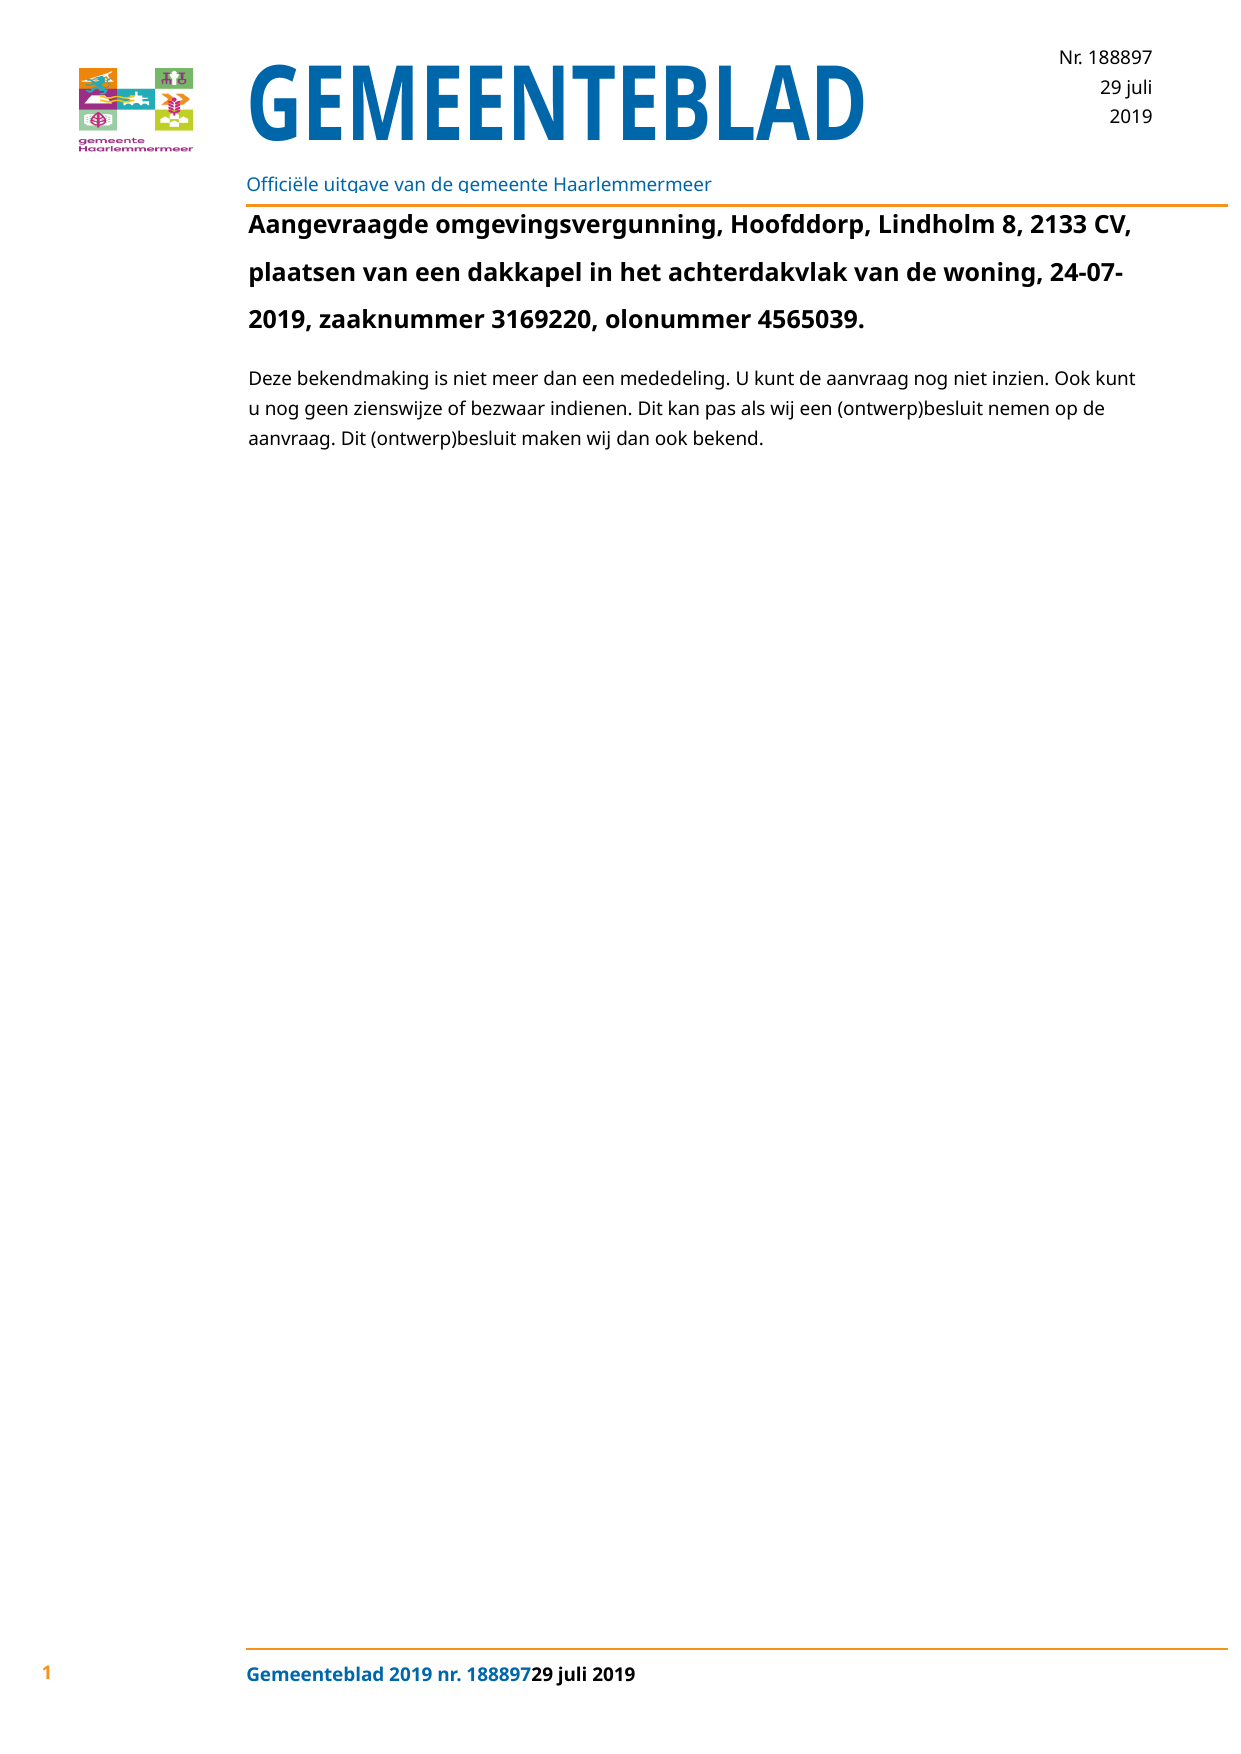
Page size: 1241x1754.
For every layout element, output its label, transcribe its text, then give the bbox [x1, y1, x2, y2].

text Deze bekendmaking is niet meer dan een mededeling. U kunt de aanvraag nog niet inzien. Ook kunt u nog geen zienswijze of bezwaar indienen. Dit kan pas als wij een (ontwerp)besluit nemen op de aanvraag. Dit (ontwerp)besluit maken wij dan ook bekend. [248, 366, 1152, 450]
picture [41, 47, 231, 172]
text Aangevraagde omgevingsvergunning, Hoofddorp, Lindholm 8, 2133 CV, plaatsen van een dakkapel in het achterdakvlak van de woning, 24-07-2019, zaaknummer 3169220, olonummer 4565039. [248, 207, 1152, 336]
